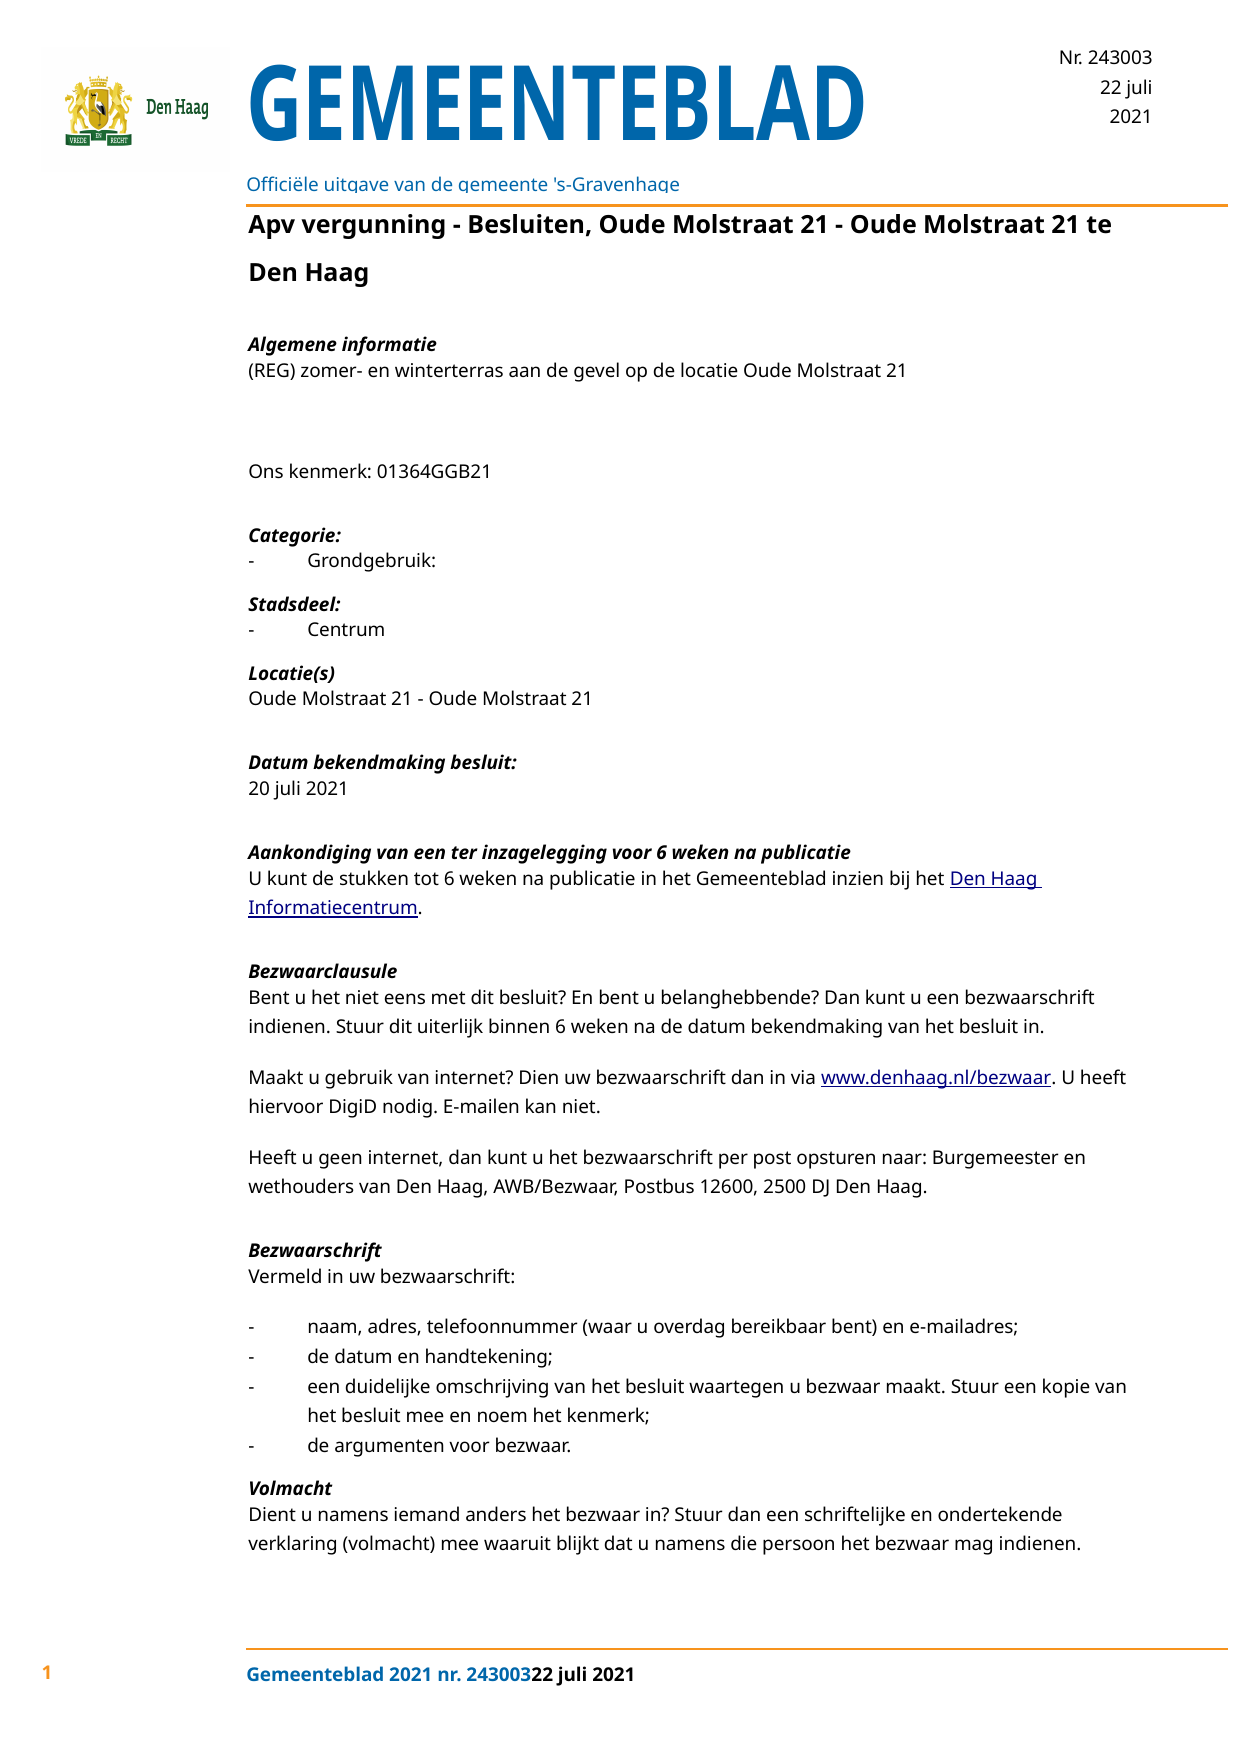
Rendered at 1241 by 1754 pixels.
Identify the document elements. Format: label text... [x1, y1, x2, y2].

text Maakt u gebruik van internet? Dien uw bezwaarschrift dan in via www.denhaag.nl/bezwaar. U heeft hiervoor DigiD nodig. E-mailen kan niet. [248, 1064, 1152, 1119]
text Vermeld in uw bezwaarschrift: [248, 1263, 1152, 1289]
text Locatie(s) [248, 660, 1152, 685]
picture [41, 47, 231, 172]
text Datum bekendmaking besluit: [248, 749, 1152, 775]
text Volmacht [248, 1475, 1152, 1501]
text Bezwaarschrift [248, 1238, 1152, 1263]
list Grondgebruik: [248, 548, 1152, 573]
text Algemene informatie [248, 331, 1152, 357]
text (REG) zomer- en winterterras aan de gevel op de locatie Oude Molstraat 21 [248, 357, 1152, 383]
text Bezwaarclausule [248, 958, 1152, 984]
list de argumenten voor bezwaar. [248, 1432, 1152, 1458]
text Bent u het niet eens met dit besluit? En bent u belanghebbende? Dan kunt u een bezwaarschrift indienen. Stuur dit uiterlijk binnen 6 weken na de datum bekendmaking van het besluit in. [248, 984, 1152, 1039]
list de datum en handtekening; [248, 1343, 1152, 1369]
text U kunt de stukken tot 6 weken na publicatie in het Gemeenteblad inzien bij het Den Haag Informatiecentrum. [248, 865, 1152, 920]
text Oude Molstraat 21 - Oude Molstraat 21 [248, 685, 1152, 711]
text Categorie: [248, 522, 1152, 548]
list Centrum [248, 617, 1152, 642]
text Heeft u geen internet, dan kunt u het bezwaarschrift per post opsturen naar: Burgemeester en wethouders van Den Haag, AWB/Bezwaar, Postbus 12600, 2500 DJ Den Haag. [248, 1144, 1152, 1199]
text Dient u namens iemand anders het bezwaar in? Stuur dan een schriftelijke en ondertekende verklaring (volmacht) mee waaruit blijkt dat u namens die persoon het bezwaar mag indienen. [248, 1501, 1152, 1556]
text Ons kenmerk: 01364GGB21 [248, 458, 1152, 484]
text Apv vergunning - Besluiten, Oude Molstraat 21 - Oude Molstraat 21 te Den Haag [248, 207, 1152, 288]
text 20 juli 2021 [248, 775, 1152, 801]
text Stadsdeel: [248, 591, 1152, 617]
list een duidelijke omschrijving van het besluit waartegen u bezwaar maakt. Stuur een kopie van het besluit mee en noem het kenmerk; [248, 1373, 1152, 1428]
text Aankondiging van een ter inzagelegging voor 6 weken na publicatie [248, 839, 1152, 865]
list naam, adres, telefoonnummer (waar u overdag bereikbaar bent) en e-mailadres; [248, 1314, 1152, 1339]
